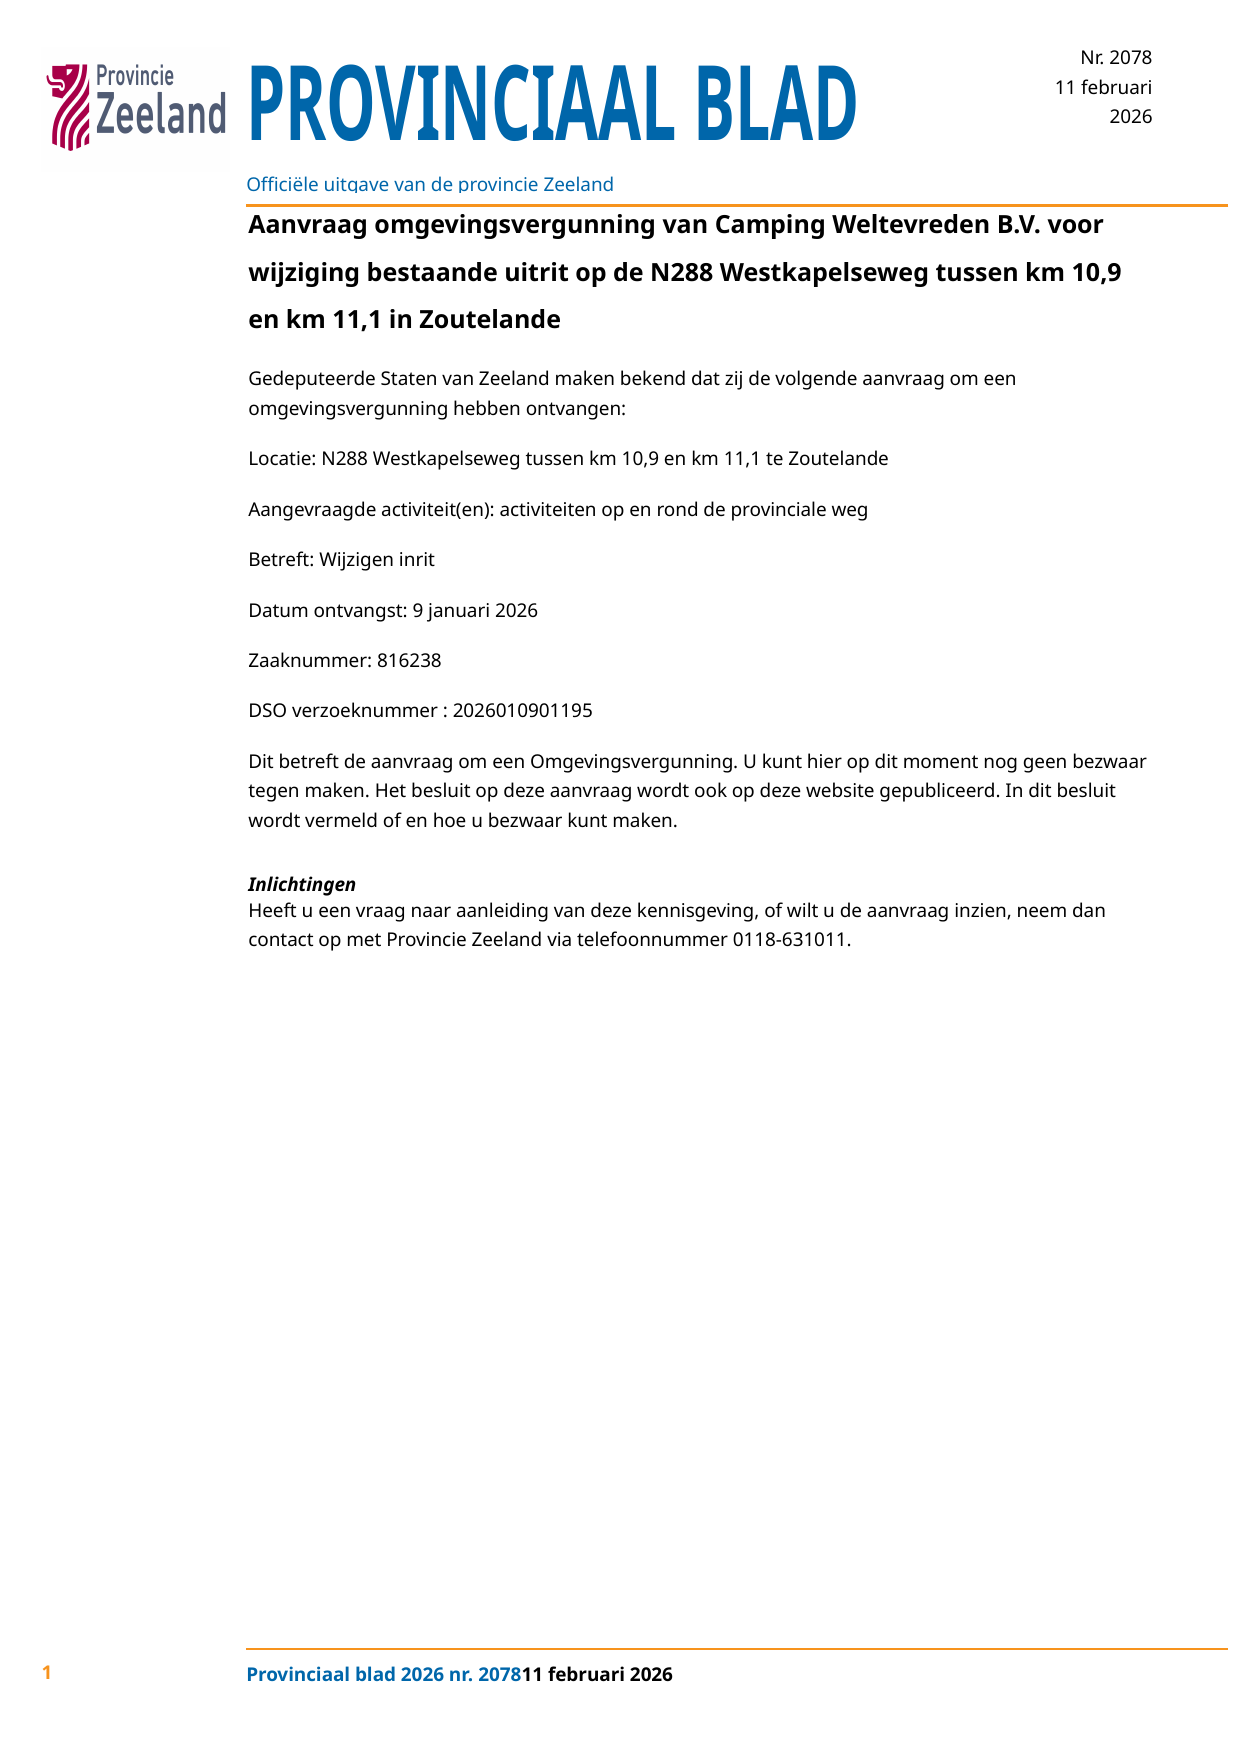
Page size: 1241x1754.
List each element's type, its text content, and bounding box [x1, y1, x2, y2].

text DSO verzoeknummer : 2026010901195 [248, 698, 1152, 723]
text Heeft u een vraag naar aanleiding van deze kennisgeving, of wilt u de aanvraag inzien, neem dan contact op met Provincie Zeeland via telefoonnummer 0118-631011. [248, 897, 1152, 952]
text Gedeputeerde Staten van Zeeland maken bekend dat zij de volgende aanvraag om een omgevingsvergunning hebben ontvangen: [248, 366, 1152, 421]
text Inlichtingen [248, 871, 1152, 897]
text Betreft: Wijzigen inrit [248, 546, 1152, 572]
text Zaaknummer: 816238 [248, 647, 1152, 673]
text Datum ontvangst: 9 januari 2026 [248, 597, 1152, 622]
text Aangevraagde activiteit(en): activiteiten op en rond de provinciale weg [248, 496, 1152, 522]
text Aanvraag omgevingsvergunning van Camping Weltevreden B.V. voor wijziging bestaande uitrit op de N288 Westkapelseweg tussen km 10,9 en km 11,1 in Zoutelande [248, 207, 1152, 336]
text Locatie: N288 Westkapelseweg tussen km 10,9 en km 11,1 te Zoutelande [248, 446, 1152, 471]
text Dit betreft de aanvraag om een Omgevingsvergunning. U kunt hier op dit moment nog geen bezwaar tegen maken. Het besluit op deze aanvraag wordt ook op deze website gepubliceerd. In dit besluit wordt vermeld of en hoe u bezwaar kunt maken. [248, 748, 1152, 833]
picture [41, 47, 231, 172]
